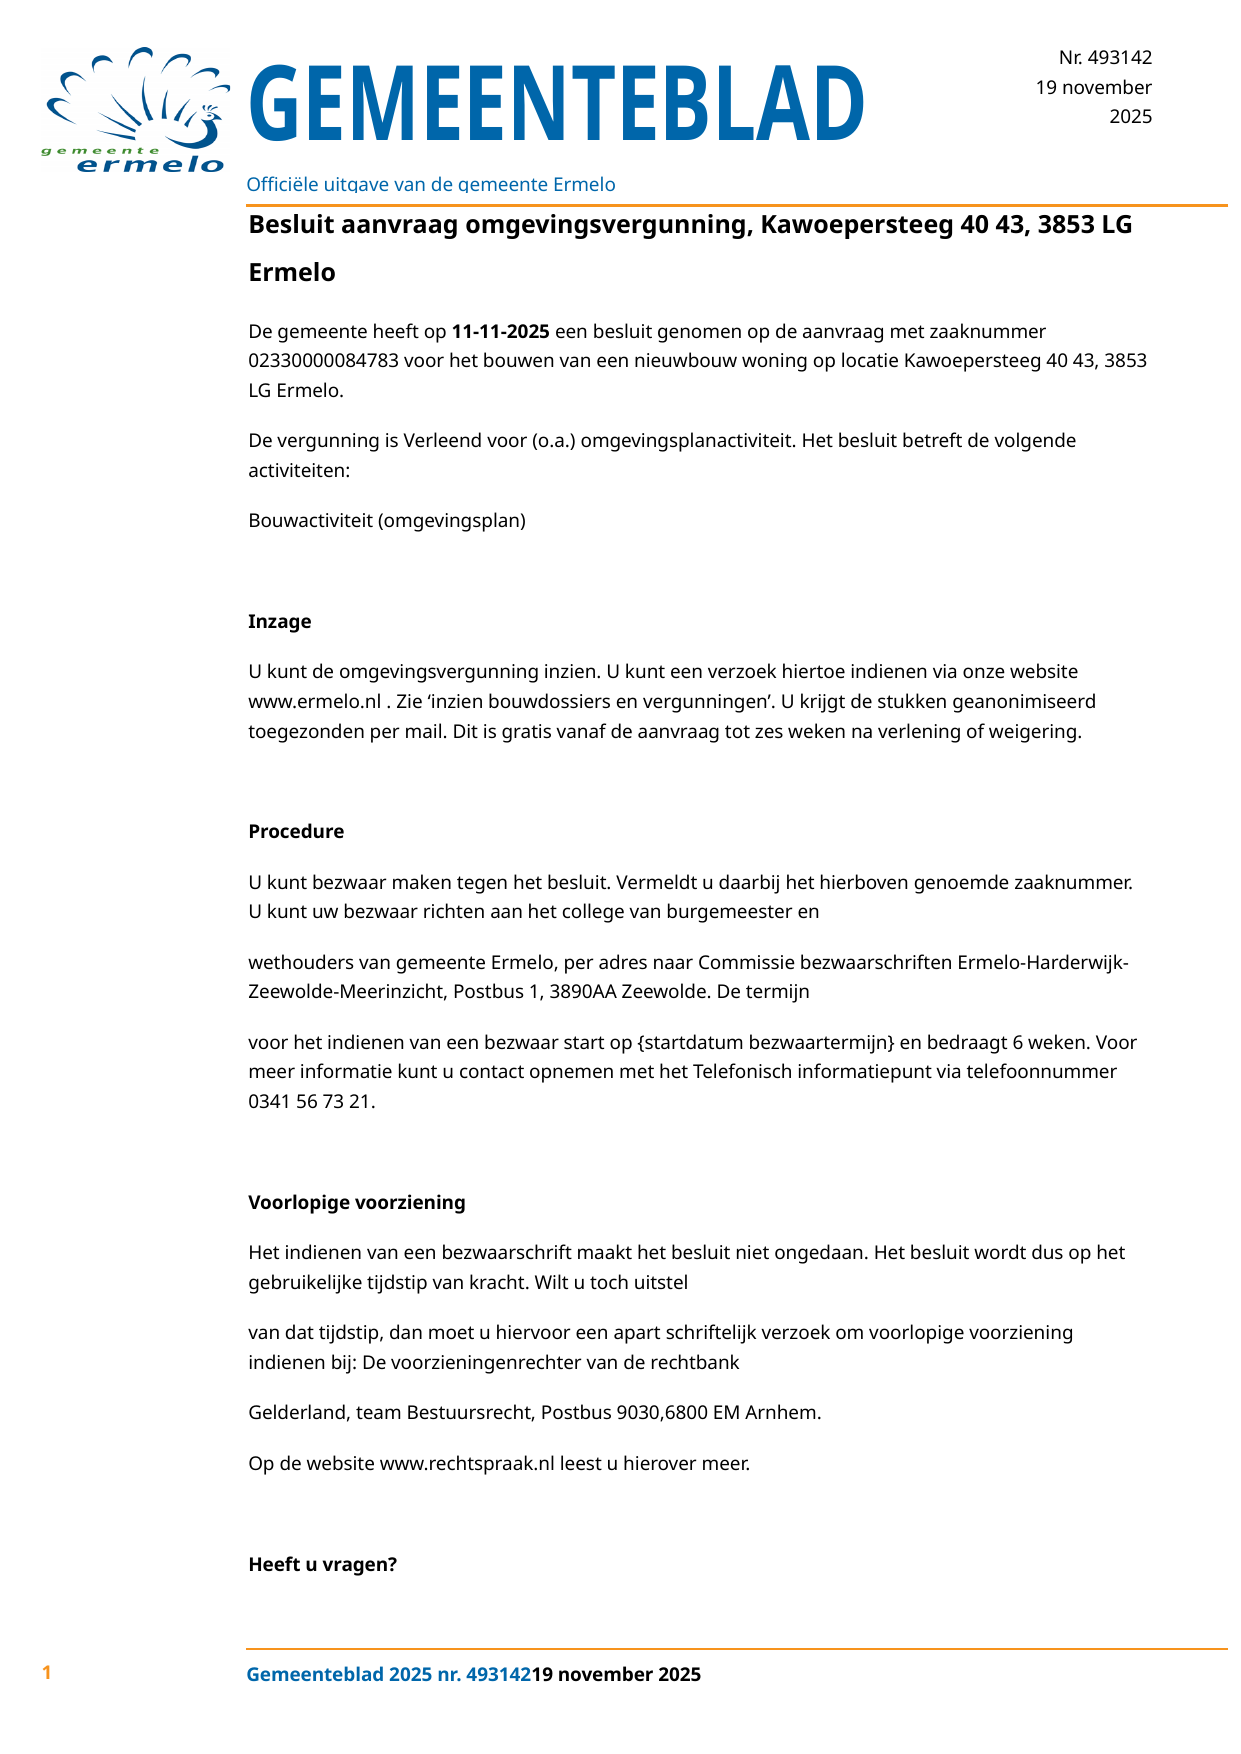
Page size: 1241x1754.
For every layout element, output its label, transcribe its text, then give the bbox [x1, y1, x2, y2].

text van dat tijdstip, dan moet u hiervoor een apart schriftelijk verzoek om voorlopige voorziening indienen bij: De voorzieningenrechter van de rechtbank [248, 1319, 1152, 1375]
text voor het indienen van een bezwaar start op {startdatum bezwaartermijn} en bedraagt 6 weken. Voor meer informatie kunt u contact opnemen met het Telefonisch informatiepunt via telefoonnummer 0341 56 73 21. [248, 1029, 1152, 1114]
text U kunt bezwaar maken tegen het besluit. Vermeldt u daarbij het hierboven genoemde zaaknummer. U kunt uw bezwaar richten aan het college van burgemeester en [248, 869, 1152, 924]
text Bouwactiviteit (omgevingsplan) [248, 507, 1152, 533]
text De vergunning is Verleend voor (o.a.) omgevingsplanactiviteit. Het besluit betreft de volgende activiteiten: [248, 427, 1152, 483]
text Voorlopige voorziening [248, 1189, 1152, 1215]
text Inzage [248, 608, 1152, 634]
text wethouders van gemeente Ermelo, per adres naar Commissie bezwaarschriften Ermelo-Harderwijk-Zeewolde-Meerinzicht, Postbus 1, 3890AA Zeewolde. De termijn [248, 949, 1152, 1004]
text Besluit aanvraag omgevingsvergunning, Kawoepersteeg 40 43, 3853 LG Ermelo [248, 207, 1152, 288]
text De gemeente heeft op 11-11-2025 een besluit genomen op de aanvraag met zaaknummer 02330000084783 voor het bouwen van een nieuwbouw woning op locatie Kawoepersteeg 40 43, 3853 LG Ermelo. [248, 318, 1152, 403]
picture [41, 47, 231, 172]
text Gelderland, team Bestuursrecht, Postbus 9030,6800 EM Arnhem. [248, 1399, 1152, 1425]
text U kunt de omgevingsvergunning inzien. U kunt een verzoek hiertoe indienen via onze website www.ermelo.nl . Zie ‘inzien bouwdossiers en vergunningen’. U krijgt de stukken geanonimiseerd toegezonden per mail. Dit is gratis vanaf de aanvraag tot zes weken na verlening of weigering. [248, 659, 1152, 744]
text Procedure [248, 819, 1152, 844]
text Heeft u vragen? [248, 1551, 1152, 1577]
text Op de website www.rechtspraak.nl leest u hierover meer. [248, 1450, 1152, 1476]
text Het indienen van een bezwaarschrift maakt het besluit niet ongedaan. Het besluit wordt dus op het gebruikelijke tijdstip van kracht. Wilt u toch uitstel [248, 1239, 1152, 1295]
